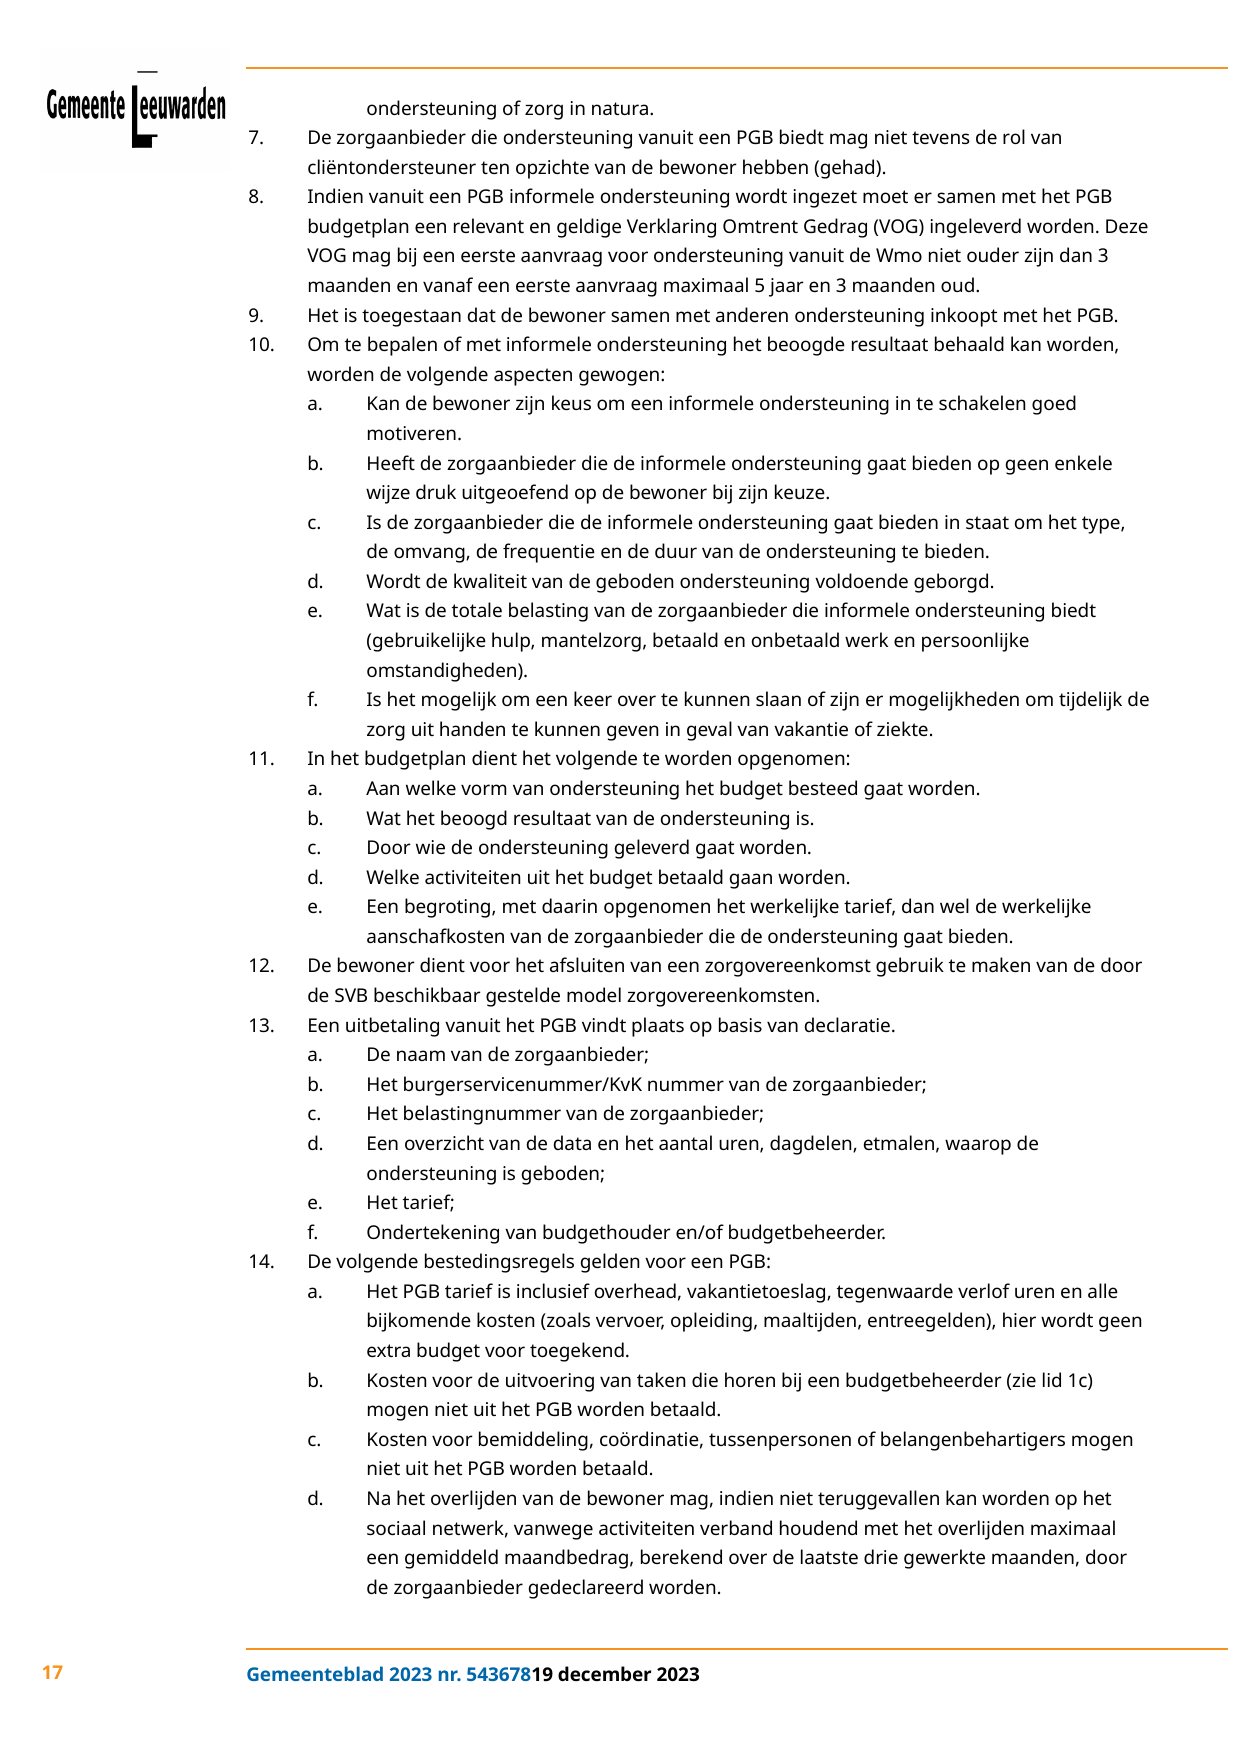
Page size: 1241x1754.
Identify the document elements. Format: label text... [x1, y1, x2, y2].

list Is het mogelijk om een keer over te kunnen slaan of zijn er mogelijkheden om tijdelijk de zorg uit handen te kunnen geven in geval van vakantie of ziekte. [307, 686, 1152, 742]
list De bewoner dient voor het afsluiten van een zorgovereenkomst gebruik te maken van de door de SVB beschikbaar gestelde model zorgovereenkomsten. [248, 953, 1152, 1008]
list Wordt de kwaliteit van de geboden ondersteuning voldoende geborgd. [307, 568, 1152, 594]
list Het tarief; [307, 1189, 1152, 1215]
list Het is toegestaan dat de bewoner samen met anderen ondersteuning inkoopt met het PGB. [248, 302, 1152, 328]
list ondersteuning of zorg in natura. [307, 95, 1152, 121]
list Een overzicht van de data en het aantal uren, dagdelen, etmalen, waarop de ondersteuning is geboden; [307, 1130, 1152, 1186]
list Welke activiteiten uit het budget betaald gaan worden. [307, 864, 1152, 890]
list Om te bepalen of met informele ondersteuning het beoogde resultaat behaald kan worden, worden de volgende aspecten gewogen: [248, 331, 1152, 387]
list Het belastingnummer van de zorgaanbieder; [307, 1101, 1152, 1126]
picture [41, 47, 231, 172]
list De zorgaanbieder die ondersteuning vanuit een PGB biedt mag niet tevens de rol van cliëntondersteuner ten opzichte van de bewoner hebben (gehad). [248, 124, 1152, 180]
list Ondertekening van budgethouder en/of budgetbeheerder. [307, 1219, 1152, 1245]
list Aan welke vorm van ondersteuning het budget besteed gaat worden. [307, 775, 1152, 801]
list Wat het beoogd resultaat van de ondersteuning is. [307, 805, 1152, 831]
list Het burgerservicenummer/KvK nummer van de zorgaanbieder; [307, 1071, 1152, 1097]
list Kan de bewoner zijn keus om een informele ondersteuning in te schakelen goed motiveren. [307, 391, 1152, 446]
list Wat is de totale belasting van de zorgaanbieder die informele ondersteuning biedt (gebruikelijke hulp, mantelzorg, betaald en onbetaald werk en persoonlijke omstandigheden). [307, 598, 1152, 683]
list Kosten voor bemiddeling, coördinatie, tussenpersonen of belangenbehartigers mogen niet uit het PGB worden betaald. [307, 1426, 1152, 1481]
list De volgende bestedingsregels gelden voor een PGB: [248, 1248, 1152, 1274]
list Indien vanuit een PGB informele ondersteuning wordt ingezet moet er samen met het PGB budgetplan een relevant en geldige Verklaring Omtrent Gedrag (VOG) ingeleverd worden. Deze VOG mag bij een eerste aanvraag voor ondersteuning vanuit de Wmo niet ouder zijn dan 3 maanden en vanaf een eerste aanvraag maximaal 5 jaar en 3 maanden oud. [248, 183, 1152, 298]
list Een uitbetaling vanuit het PGB vindt plaats op basis van declaratie. [248, 1012, 1152, 1038]
list Het PGB tarief is inclusief overhead, vakantietoeslag, tegenwaarde verlof uren en alle bijkomende kosten (zoals vervoer, opleiding, maaltijden, entreegelden), hier wordt geen extra budget voor toegekend. [307, 1278, 1152, 1363]
list Na het overlijden van de bewoner mag, indien niet teruggevallen kan worden op het sociaal netwerk, vanwege activiteiten verband houdend met het overlijden maximaal een gemiddeld maandbedrag, berekend over de laatste drie gewerkte maanden, door de zorgaanbieder gedeclareerd worden. [307, 1485, 1152, 1600]
list De naam van de zorgaanbieder; [307, 1041, 1152, 1067]
list Kosten voor de uitvoering van taken die horen bij een budgetbeheerder (zie lid 1c) mogen niet uit het PGB worden betaald. [307, 1367, 1152, 1422]
list In het budgetplan dient het volgende te worden opgenomen: [248, 746, 1152, 771]
list Heeft de zorgaanbieder die de informele ondersteuning gaat bieden op geen enkele wijze druk uitgeoefend op de bewoner bij zijn keuze. [307, 450, 1152, 505]
list Is de zorgaanbieder die de informele ondersteuning gaat bieden in staat om het type, de omvang, de frequentie en de duur van de ondersteuning te bieden. [307, 509, 1152, 564]
list Een begroting, met daarin opgenomen het werkelijke tarief, dan wel de werkelijke aanschafkosten van de zorgaanbieder die de ondersteuning gaat bieden. [307, 893, 1152, 949]
list Door wie de ondersteuning geleverd gaat worden. [307, 834, 1152, 860]
